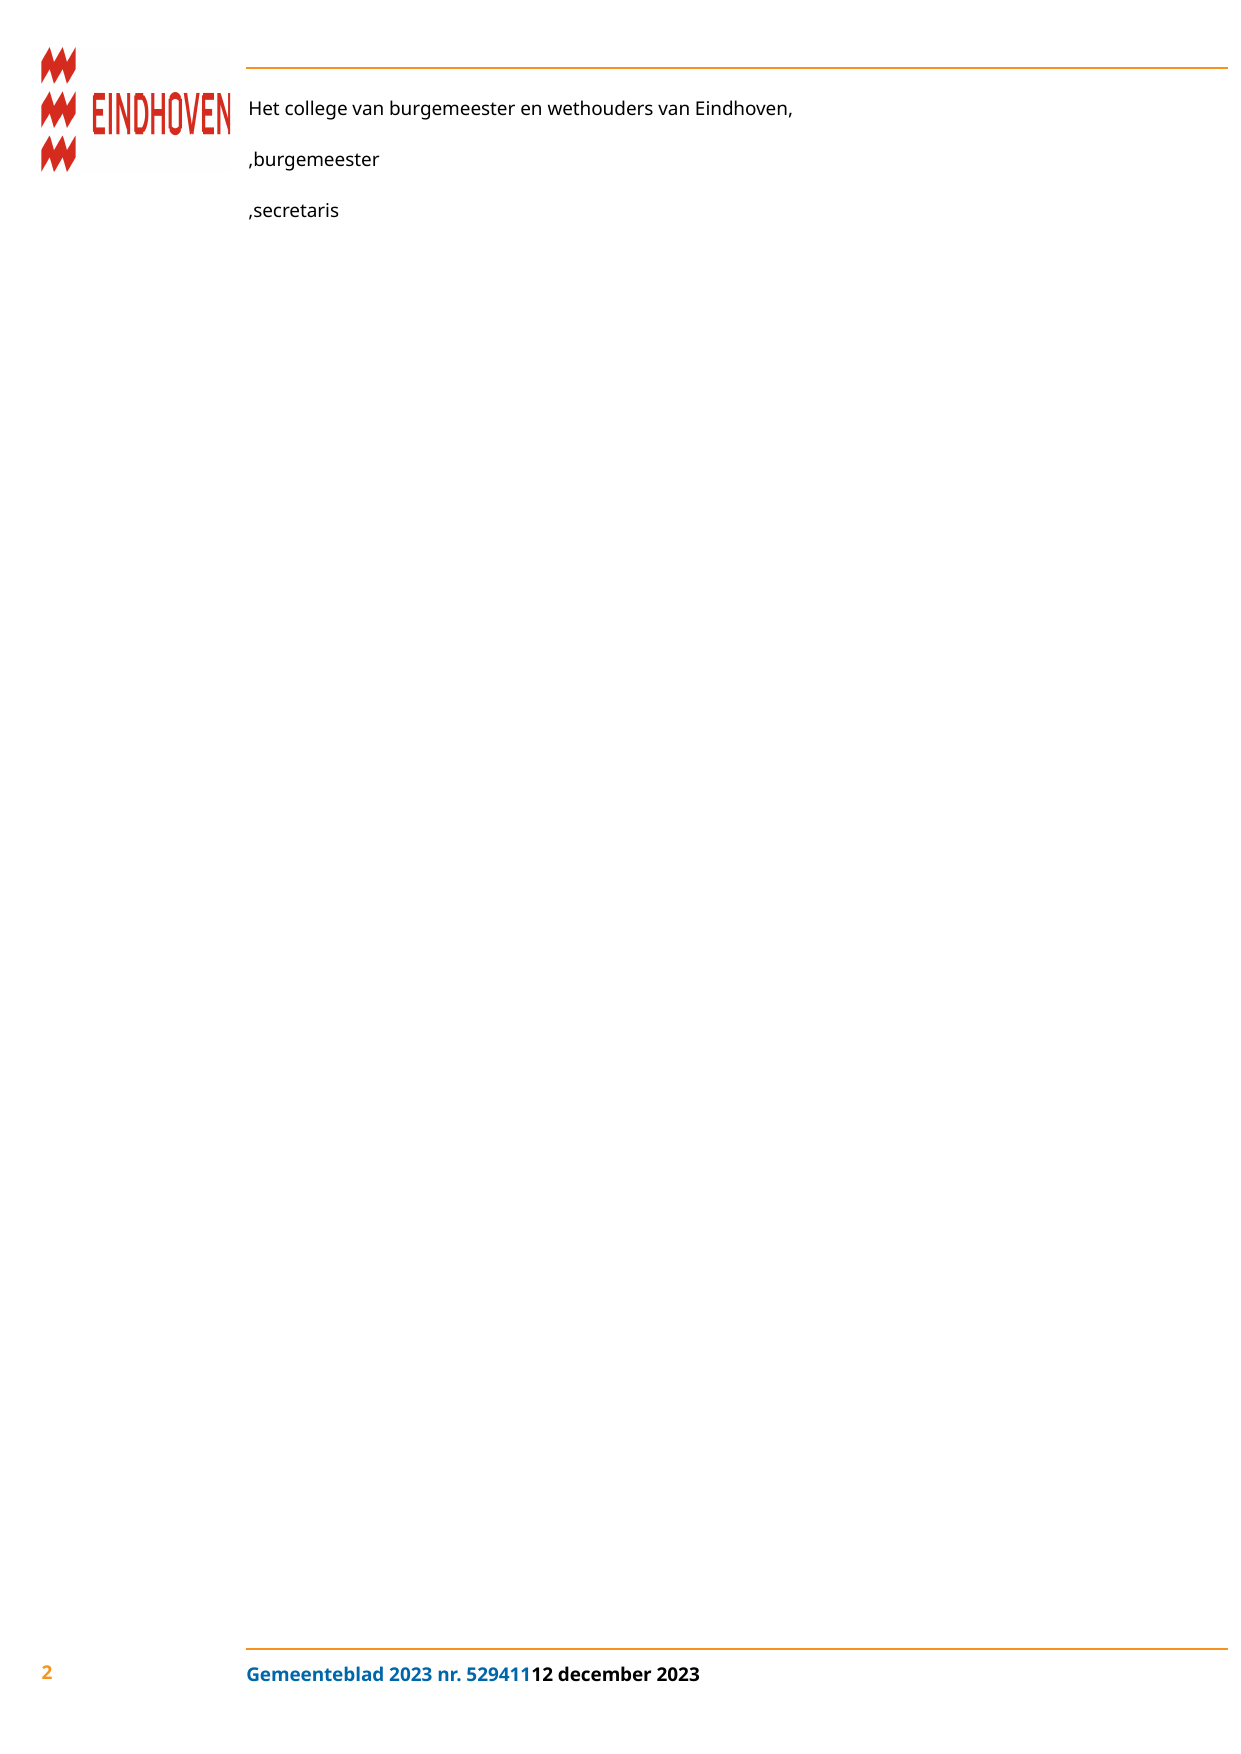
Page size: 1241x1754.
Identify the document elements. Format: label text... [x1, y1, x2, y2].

text ,secretaris [248, 198, 1152, 223]
text ,burgemeester [248, 146, 1152, 172]
picture [41, 47, 231, 172]
text Het college van burgemeester en wethouders van Eindhoven, [248, 95, 1152, 121]
